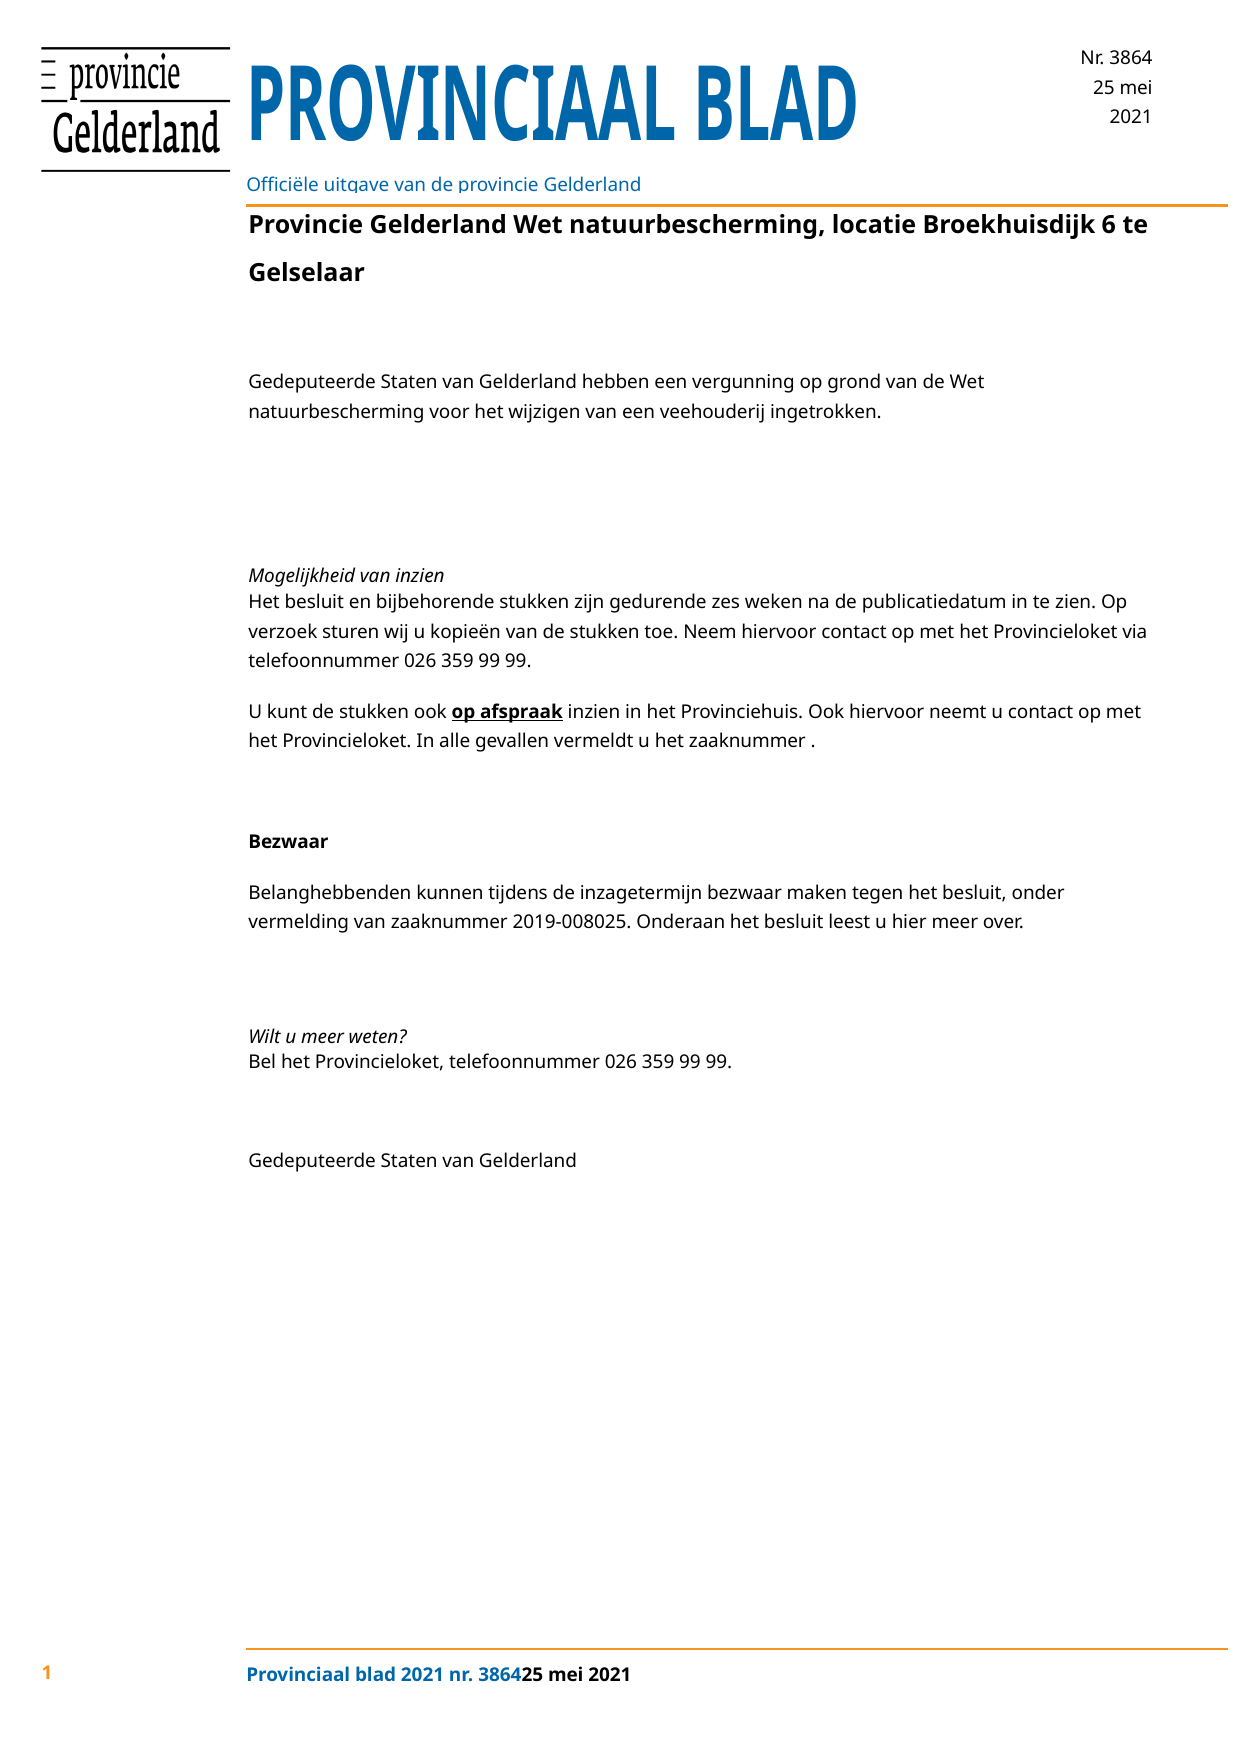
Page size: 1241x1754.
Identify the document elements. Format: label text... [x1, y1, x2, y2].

text Wilt u meer weten? [248, 1023, 1152, 1048]
text Mogelijkheid van inzien [248, 563, 1152, 588]
text Het besluit en bijbehorende stukken zijn gedurende zes weken na de publicatiedatum in te zien. Op verzoek sturen wij u kopieën van de stukken toe. Neem hiervoor contact op met het Provincieloket via telefoonnummer 026 359 99 99. [248, 588, 1152, 673]
text Gedeputeerde Staten van Gelderland [248, 1147, 1152, 1172]
text Provincie Gelderland Wet natuurbescherming, locatie Broekhuisdijk 6 te Gelselaar [248, 207, 1152, 288]
text Bezwaar [248, 828, 1152, 854]
picture [41, 47, 231, 172]
text Belanghebbenden kunnen tijdens de inzagetermijn bezwaar maken tegen het besluit, onder vermelding van zaaknummer 2019-008025. Onderaan het besluit leest u hier meer over. [248, 879, 1152, 934]
text Gedeputeerde Staten van Gelderland hebben een vergunning op grond van de Wet natuurbescherming voor het wijzigen van een veehouderij ingetrokken. [248, 368, 1152, 424]
text Bel het Provincieloket, telefoonnummer 026 359 99 99. [248, 1048, 1152, 1074]
text U kunt de stukken ook op afspraak inzien in het Provinciehuis. Ook hiervoor neemt u contact op met het Provincieloket. In alle gevallen vermeldt u het zaaknummer . [248, 698, 1152, 753]
